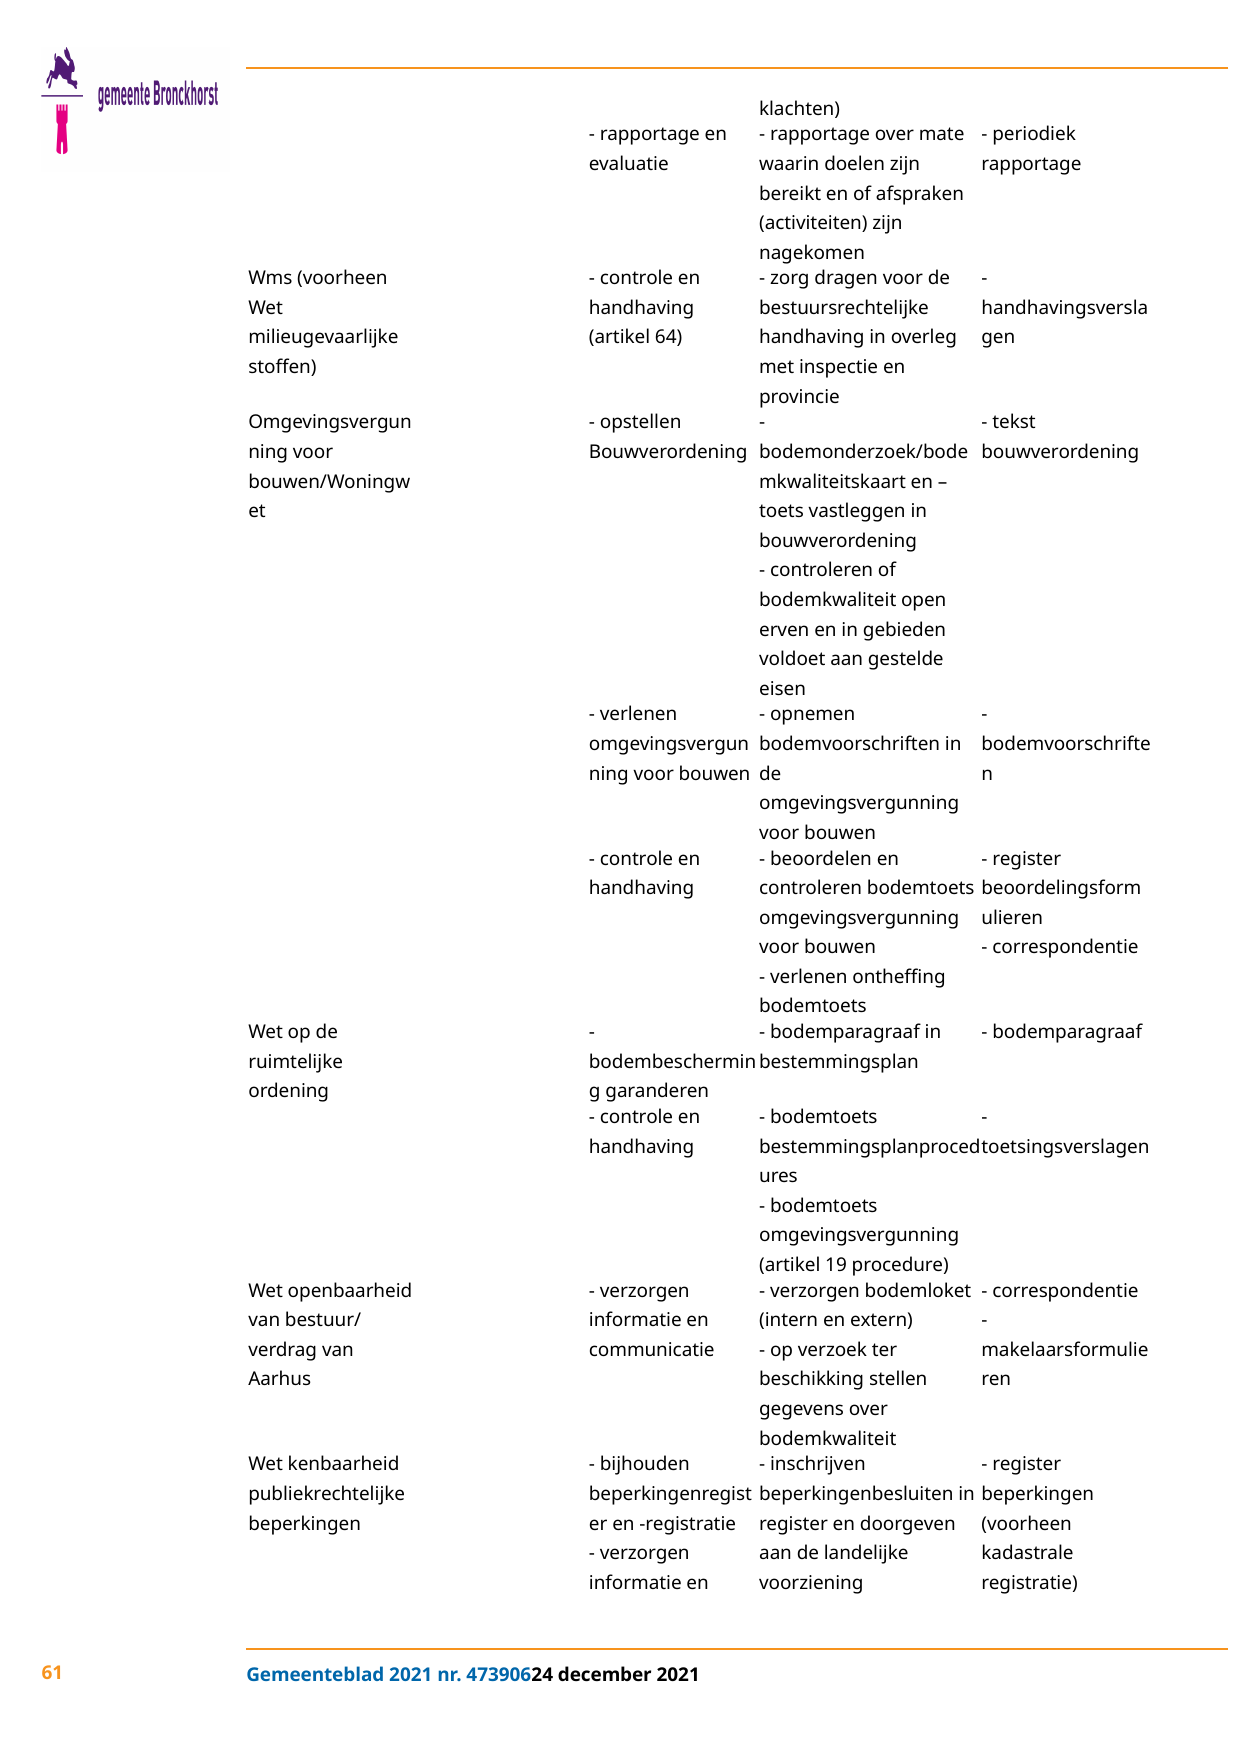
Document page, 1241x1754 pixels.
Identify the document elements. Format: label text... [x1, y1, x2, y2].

table_cell [589, 95, 759, 121]
table_cell [418, 95, 589, 264]
table_cell - handhavingsverslagen [981, 265, 1152, 409]
table_cell [418, 409, 589, 1018]
table_cell [418, 1277, 589, 1451]
picture [41, 47, 231, 172]
table_cell - bodemtoets bestemmingsplanprocedures - bodemtoets omgevingsvergunning (artikel 19 procedure) [759, 1103, 981, 1277]
table_cell [981, 95, 1152, 121]
table_cell - controle en handhaving [589, 845, 759, 1018]
table_cell [418, 1018, 589, 1103]
table_cell - bodemonderzoek/bodemkwaliteitskaart en –toets vastleggen in bouwverordening - controleren of bodemkwaliteit open erven en in gebieden voldoet aan gestelde eisen [759, 409, 981, 701]
table_cell - tekst bouwverordening [981, 409, 1152, 701]
table_cell Wet openbaarheid van bestuur/ verdrag van Aarhus [248, 1277, 418, 1451]
table_cell - opstellen Bouwverordening [589, 409, 759, 701]
table_cell - inschrijven beperkingenbesluiten in register en doorgeven aan de landelijke voorziening [759, 1451, 981, 1594]
table_cell [418, 1451, 589, 1594]
table_cell Omgevingsvergunning voor bouwen/Woningwet [248, 409, 418, 1018]
table_cell - zorg dragen voor de bestuursrechtelijke handhaving in overleg met inspectie en provincie [759, 265, 981, 409]
table_cell [248, 95, 418, 264]
table_cell - rapportage en evaluatie [589, 121, 759, 264]
table_cell Wms (voorheen Wet milieugevaarlijke stoffen) [248, 265, 418, 409]
table_cell - verzorgen informatie en communicatie [589, 1277, 759, 1451]
table_cell - controle en handhaving (artikel 64) [589, 265, 759, 409]
table_cell - periodiek rapportage [981, 121, 1152, 264]
table_cell - rapportage over mate waarin doelen zijn bereikt en of afspraken (activiteiten) zijn nagekomen [759, 121, 981, 264]
table_cell - register beperkingen (voorheen kadastrale registratie) [981, 1451, 1152, 1594]
table_cell Wet kenbaarheid publiekrechtelijke beperkingen [248, 1451, 418, 1594]
table_cell - bodembescherming garanderen [589, 1018, 759, 1103]
table_cell - verzorgen bodemloket (intern en extern) - op verzoek ter beschikking stellen gegevens over bodemkwaliteit [759, 1277, 981, 1451]
table_cell - verlenen omgevingsvergunning voor bouwen [589, 701, 759, 845]
table_cell - register beoordelingsformulieren - correspondentie [981, 845, 1152, 1018]
table_cell [418, 1103, 589, 1277]
table_cell - bijhouden beperkingenregister en -registratie - verzorgen informatie en [589, 1451, 759, 1594]
table_cell Wet op de ruimtelijke ordening [248, 1018, 418, 1277]
table_cell - opnemen bodemvoorschriften in de omgevingsvergunning voor bouwen [759, 701, 981, 845]
table_cell - bodemvoorschriften [981, 701, 1152, 845]
table_cell - bodemparagraaf [981, 1018, 1152, 1103]
table_cell klachten) [759, 95, 981, 121]
table_cell [418, 265, 589, 409]
table_cell - toetsingsverslagen [981, 1103, 1152, 1277]
table_cell - beoordelen en controleren bodemtoets omgevingsvergunning voor bouwen - verlenen ontheffing bodemtoets [759, 845, 981, 1018]
table_cell - correspondentie - makelaarsformulieren [981, 1277, 1152, 1451]
table_cell - bodemparagraaf in bestemmingsplan [759, 1018, 981, 1103]
table_cell - controle en handhaving [589, 1103, 759, 1277]
